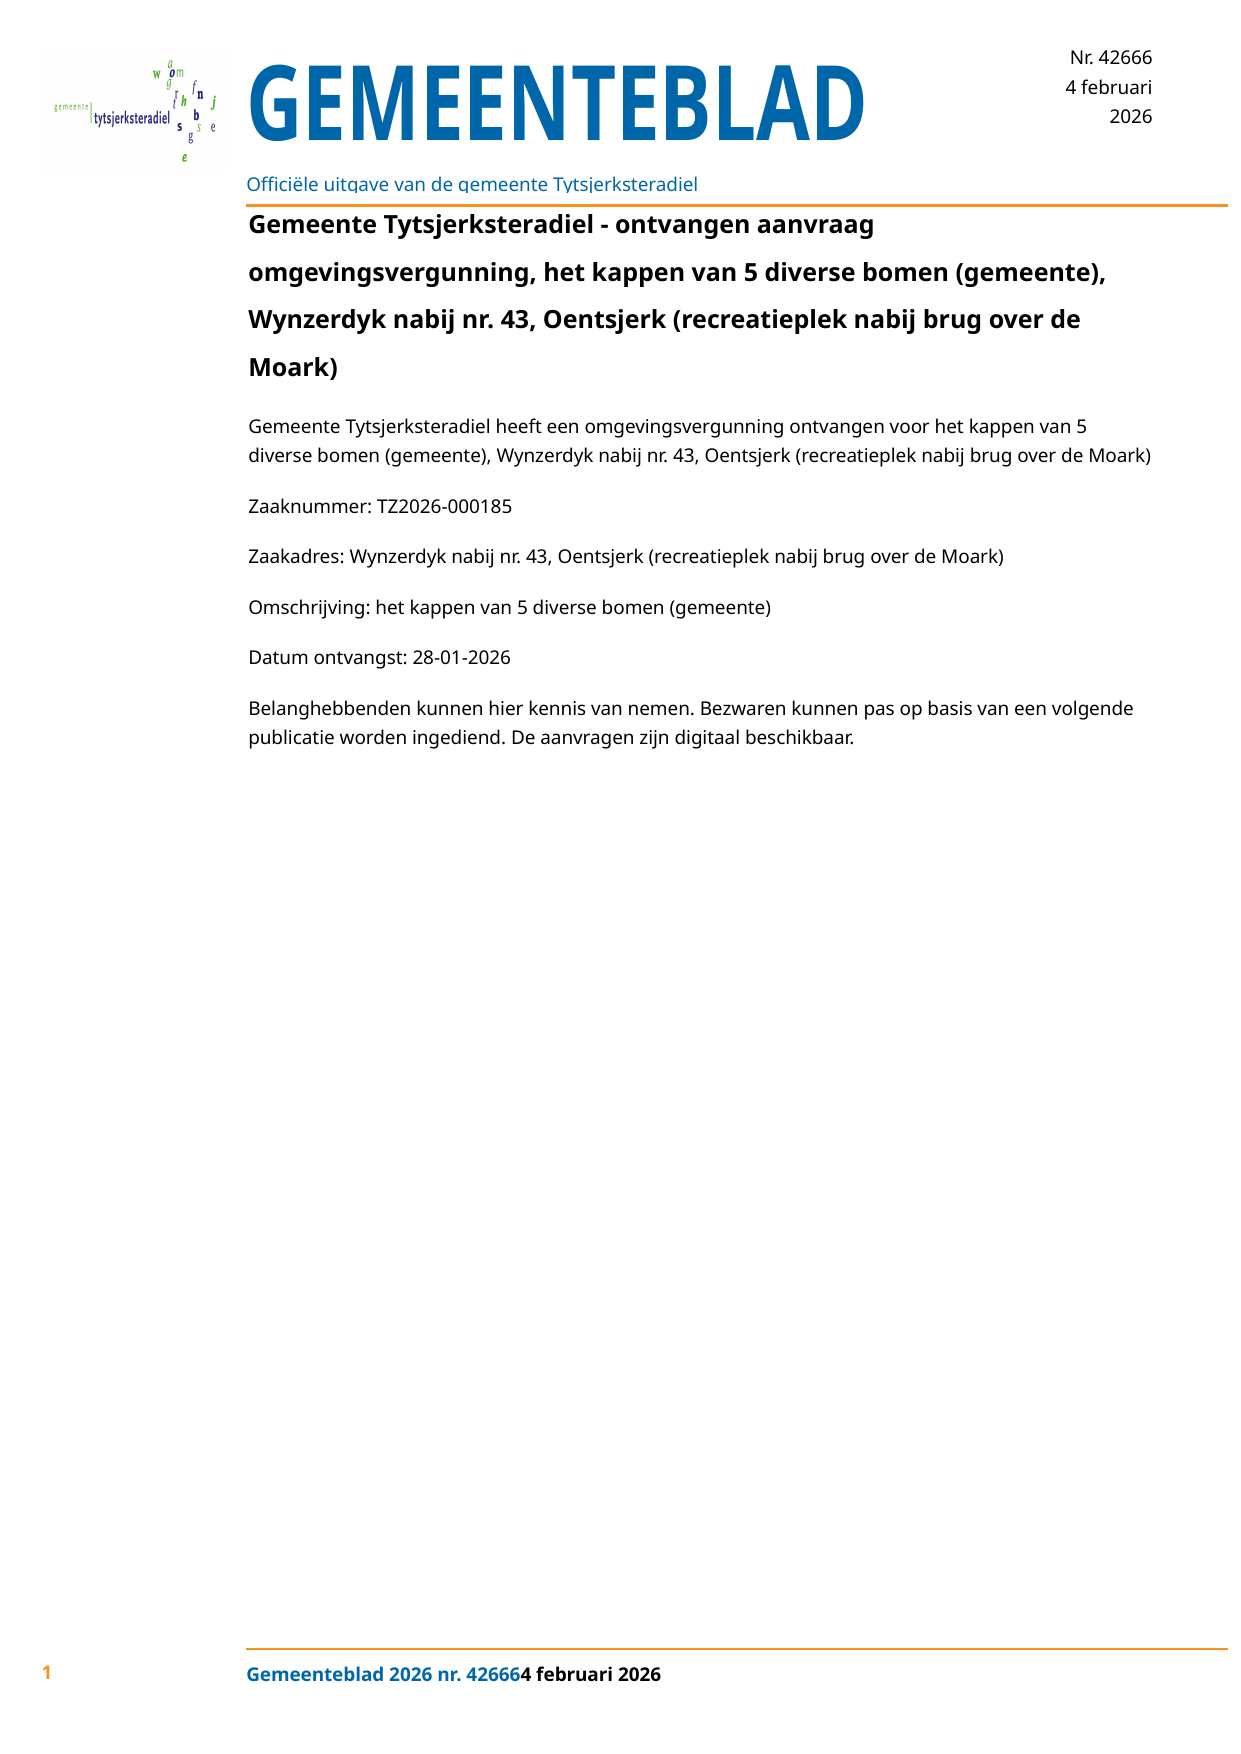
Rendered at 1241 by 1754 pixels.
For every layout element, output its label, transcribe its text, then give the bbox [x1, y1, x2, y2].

text Zaakadres: Wynzerdyk nabij nr. 43, Oentsjerk (recreatieplek nabij brug over de Moark) [248, 543, 1152, 569]
text Omschrijving: het kappen van 5 diverse bomen (gemeente) [248, 594, 1152, 620]
text Gemeente Tytsjerksteradiel heeft een omgevingsvergunning ontvangen voor het kappen van 5 diverse bomen (gemeente), Wynzerdyk nabij nr. 43, Oentsjerk (recreatieplek nabij brug over de Moark) [248, 413, 1152, 468]
text Belanghebbenden kunnen hier kennis van nemen. Bezwaren kunnen pas op basis van een volgende publicatie worden ingediend. De aanvragen zijn digitaal beschikbaar. [248, 695, 1152, 750]
text Gemeente Tytsjerksteradiel - ontvangen aanvraag omgevingsvergunning, het kappen van 5 diverse bomen (gemeente), Wynzerdyk nabij nr. 43, Oentsjerk (recreatieplek nabij brug over de Moark) [248, 207, 1152, 384]
text Zaaknummer: TZ2026-000185 [248, 493, 1152, 519]
picture [41, 47, 231, 172]
text Datum ontvangst: 28-01-2026 [248, 644, 1152, 670]
